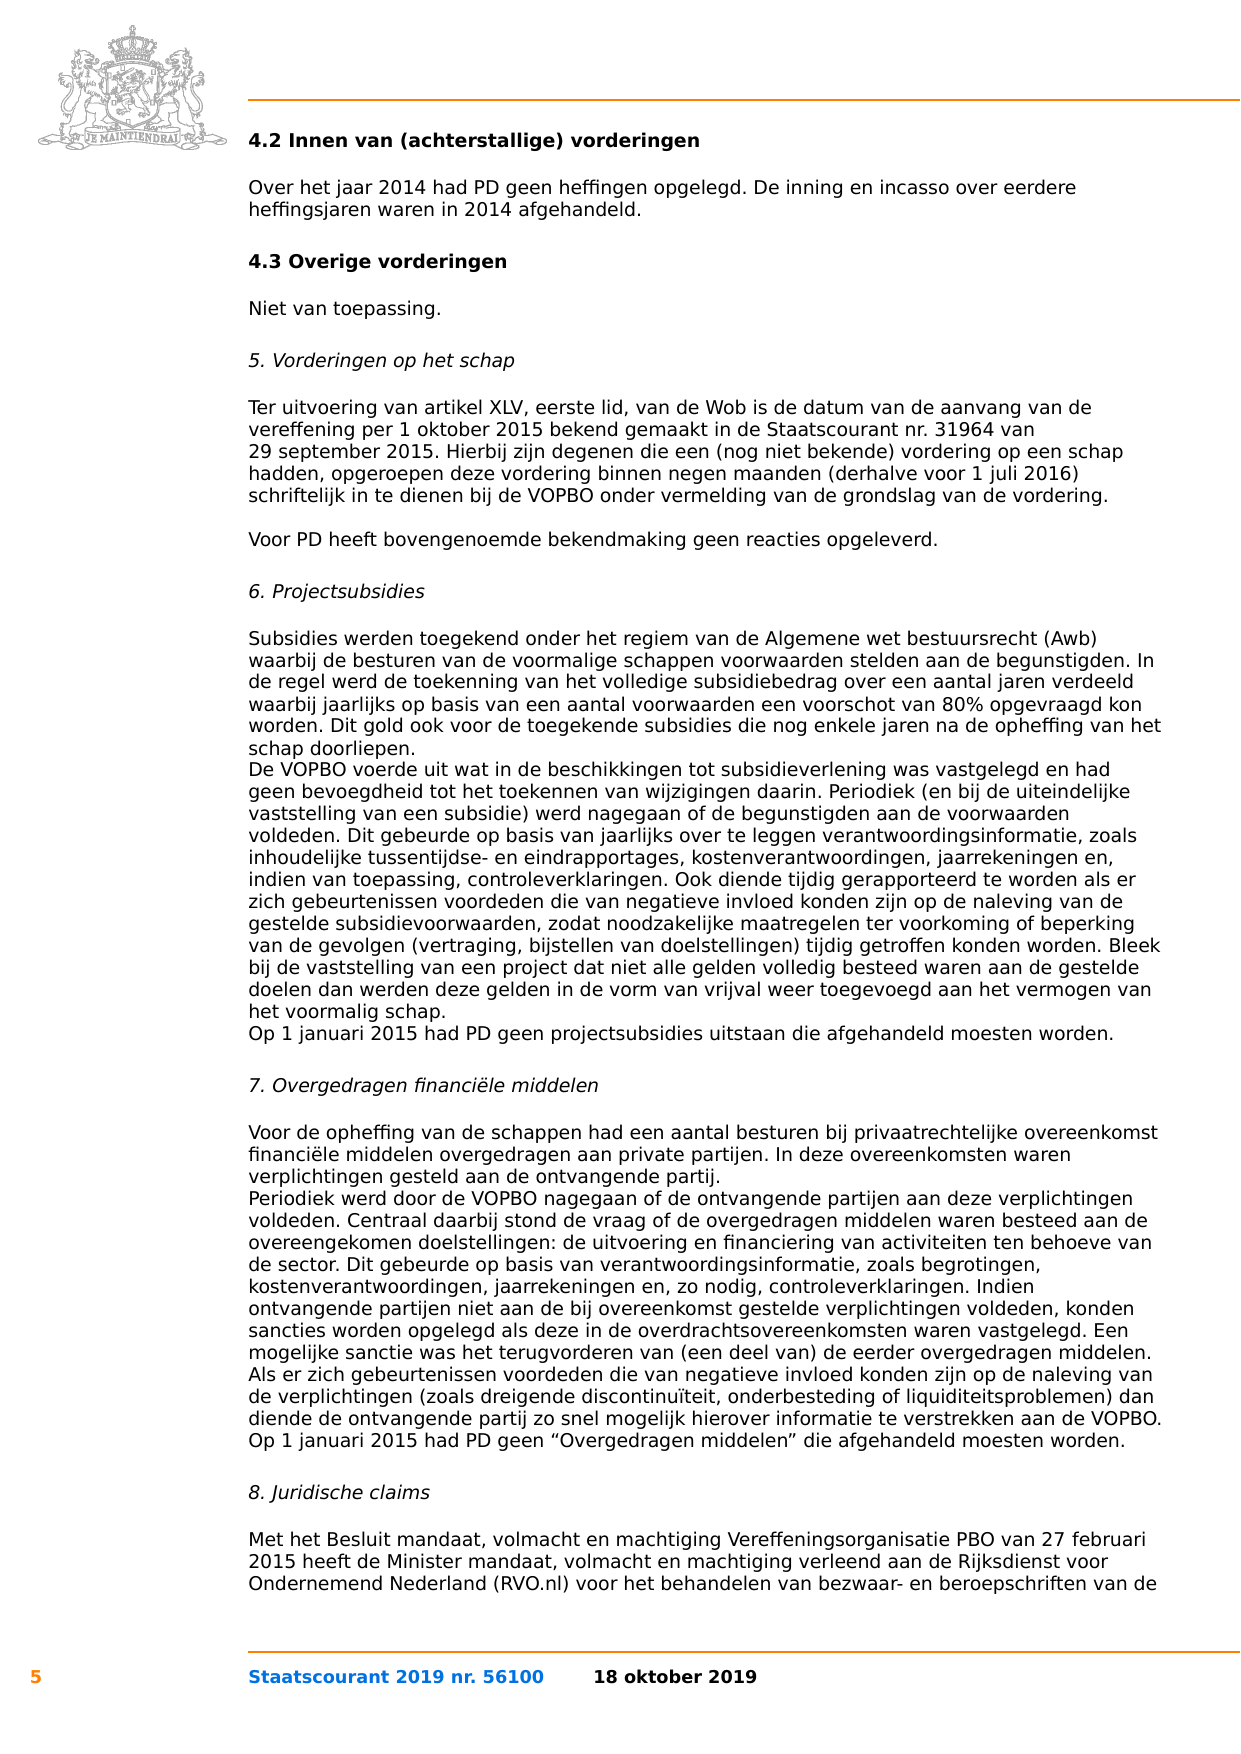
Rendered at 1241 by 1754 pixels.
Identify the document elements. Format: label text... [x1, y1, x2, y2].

subtitle 7. Overgedragen financiële middelen [248, 1075, 1163, 1097]
text Over het jaar 2014 had PD geen heffingen opgelegd. De inning en incasso over eerdere heffingsjaren waren in 2014 afgehandeld. [248, 177, 1163, 221]
text Op 1 januari 2015 had PD geen “Overgedragen middelen” die afgehandeld moesten worden. [248, 1430, 1163, 1452]
subtitle 6. Projectsubsidies [248, 581, 1163, 602]
text Met het Besluit mandaat, volmacht en machtiging Vereffeningsorganisatie PBO van 27 februari 2015 heeft de Minister mandaat, volmacht en machtiging verleend aan de Rijksdienst voor Ondernemend Nederland (RVO.nl) voor het behandelen van bezwaar- en beroepschriften van de [248, 1529, 1163, 1595]
subtitle 4.3 Overige vorderingen [248, 251, 1163, 273]
text Subsidies werden toegekend onder het regiem van de Algemene wet bestuursrecht (Awb) waarbij de besturen van de voormalige schappen voorwaarden stelden aan de begunstigden. In de regel werd de toekenning van het volledige subsidiebedrag over een aantal jaren verdeeld waarbij jaarlijks op basis van een aantal voorwaarden een voorschot van 80% opgevraagd kon worden. Dit gold ook voor de toegekende subsidies die nog enkele jaren na de opheffing van het schap doorliepen. [248, 627, 1163, 759]
subtitle 8. Juridische claims [248, 1482, 1163, 1504]
text Periodiek werd door de VOPBO nagegaan of de ontvangende partijen aan deze verplichtingen voldeden. Centraal daarbij stond de vraag of de overgedragen middelen waren besteed aan de overeengekomen doelstellingen: de uitvoering en financiering van activiteiten ten behoeve van de sector. Dit gebeurde op basis van verantwoordingsinformatie, zoals begrotingen, kostenverantwoordingen, jaarrekeningen en, zo nodig, controleverklaringen. Indien ontvangende partijen niet aan de bij overeenkomst gestelde verplichtingen voldeden, konden sancties worden opgelegd als deze in de overdrachtsovereenkomsten waren vastgelegd. Een mogelijke sanctie was het terugvorderen van (een deel van) de eerder overgedragen middelen. Als er zich gebeurtenissen voordeden die van negatieve invloed konden zijn op de naleving van de verplichtingen (zoals dreigende discontinuïteit, onderbesteding of liquiditeitsproblemen) dan diende de ontvangende partij zo snel mogelijk hierover informatie te verstrekken aan de VOPBO. [248, 1188, 1163, 1430]
text De VOPBO voerde uit wat in de beschikkingen tot subsidieverlening was vastgelegd en had geen bevoegdheid tot het toekennen van wijzigingen daarin. Periodiek (en bij de uiteindelijke vaststelling van een subsidie) werd nagegaan of de begunstigden aan de voorwaarden voldeden. Dit gebeurde op basis van jaarlijks over te leggen verantwoordingsinformatie, zoals inhoudelijke tussentijdse- en eindrapportages, kostenverantwoordingen, jaarrekeningen en, indien van toepassing, controleverklaringen. Ook diende tijdig gerapporteerd te worden als er zich gebeurtenissen voordeden die van negatieve invloed konden zijn op de naleving van de gestelde subsidievoorwaarden, zodat noodzakelijke maatregelen ter voorkoming of beperking van de gevolgen (vertraging, bijstellen van doelstellingen) tijdig getroffen konden worden. Bleek bij de vaststelling van een project dat niet alle gelden volledig besteed waren aan de gestelde doelen dan werden deze gelden in de vorm van vrijval weer toegevoegd aan het vermogen van het voormalig schap. [248, 759, 1163, 1023]
text Op 1 januari 2015 had PD geen projectsubsidies uitstaan die afgehandeld moesten worden. [248, 1023, 1163, 1045]
subtitle 5. Vorderingen op het schap [248, 350, 1163, 372]
picture [38, 25, 227, 150]
text Ter uitvoering van artikel XLV, eerste lid, van de Wob is de datum van de aanvang van de vereffening per 1 oktober 2015 bekend gemaakt in de Staatscourant nr. 31964 van 29 september 2015. Hierbij zijn degenen die een (nog niet bekende) vordering op een schap hadden, opgeroepen deze vordering binnen negen maanden (derhalve voor 1 juli 2016) schriftelijk in te dienen bij de VOPBO onder vermelding van de grondslag van de vordering. [248, 397, 1163, 507]
text Voor PD heeft bovengenoemde bekendmaking geen reacties opgeleverd. [248, 528, 1163, 551]
text Voor de opheffing van de schappen had een aantal besturen bij privaatrechtelijke overeenkomst financiële middelen overgedragen aan private partijen. In deze overeenkomsten waren verplichtingen gesteld aan de ontvangende partij. [248, 1122, 1163, 1188]
text Niet van toepassing. [248, 298, 1163, 320]
subtitle 4.2 Innen van (achterstallige) vorderingen [248, 130, 1163, 152]
